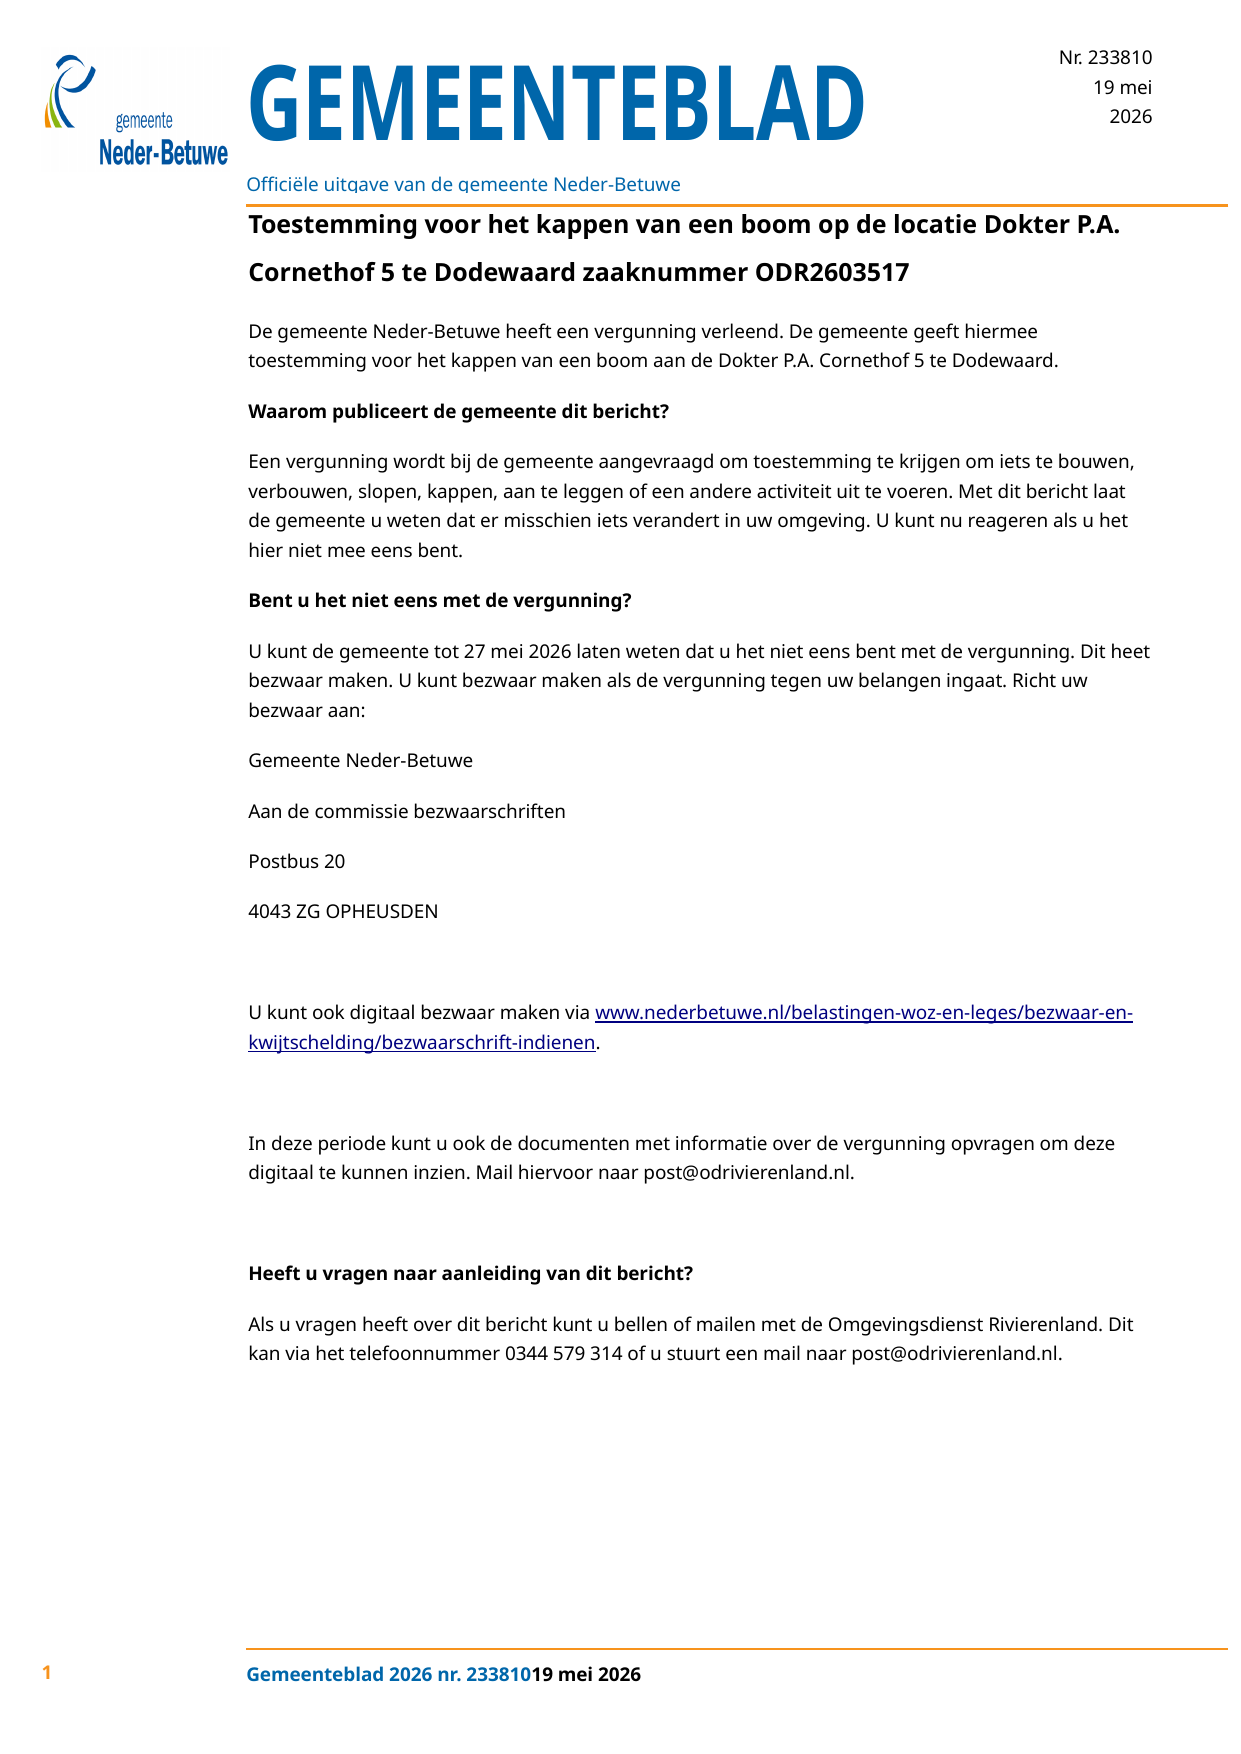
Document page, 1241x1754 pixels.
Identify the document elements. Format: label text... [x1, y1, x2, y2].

text Heeft u vragen naar aanleiding van dit bericht? [248, 1260, 1152, 1286]
text Bent u het niet eens met de vergunning? [248, 587, 1152, 613]
text Toestemming voor het kappen van een boom op de locatie Dokter P.A. Cornethof 5 te Dodewaard zaaknummer ODR2603517 [248, 207, 1152, 288]
text Aan de commissie bezwaarschriften [248, 798, 1152, 824]
text Waarom publiceert de gemeente dit bericht? [248, 398, 1152, 424]
text Postbus 20 [248, 848, 1152, 874]
text U kunt de gemeente tot 27 mei 2026 laten weten dat u het niet eens bent met de vergunning. Dit heet bezwaar maken. U kunt bezwaar maken als de vergunning tegen uw belangen ingaat. Richt uw bezwaar aan: [248, 638, 1152, 723]
text Gemeente Neder-Betuwe [248, 747, 1152, 773]
text In deze periode kunt u ook de documenten met informatie over de vergunning opvragen om deze digitaal te kunnen inzien. Mail hiervoor naar post@odrivierenland.nl. [248, 1130, 1152, 1185]
text U kunt ook digitaal bezwaar maken via www.nederbetuwe.nl/belastingen-woz-en-leges/bezwaar-en-kwijtschelding/bezwaarschrift-indienen. [248, 999, 1152, 1055]
text Als u vragen heeft over dit bericht kunt u bellen of mailen met de Omgevingsdienst Rivierenland. Dit kan via het telefoonnummer 0344 579 314 of u stuurt een mail naar post@odrivierenland.nl. [248, 1311, 1152, 1366]
picture [41, 47, 231, 172]
text Een vergunning wordt bij de gemeente aangevraagd om toestemming te krijgen om iets te bouwen, verbouwen, slopen, kappen, aan te leggen of een andere activiteit uit te voeren. Met dit bericht laat de gemeente u weten dat er misschien iets verandert in uw omgeving. U kunt nu reageren als u het hier niet mee eens bent. [248, 448, 1152, 563]
text 4043 ZG OPHEUSDEN [248, 899, 1152, 924]
text De gemeente Neder-Betuwe heeft een vergunning verleend. De gemeente geeft hiermee toestemming voor het kappen van een boom aan de Dokter P.A. Cornethof 5 te Dodewaard. [248, 318, 1152, 373]
